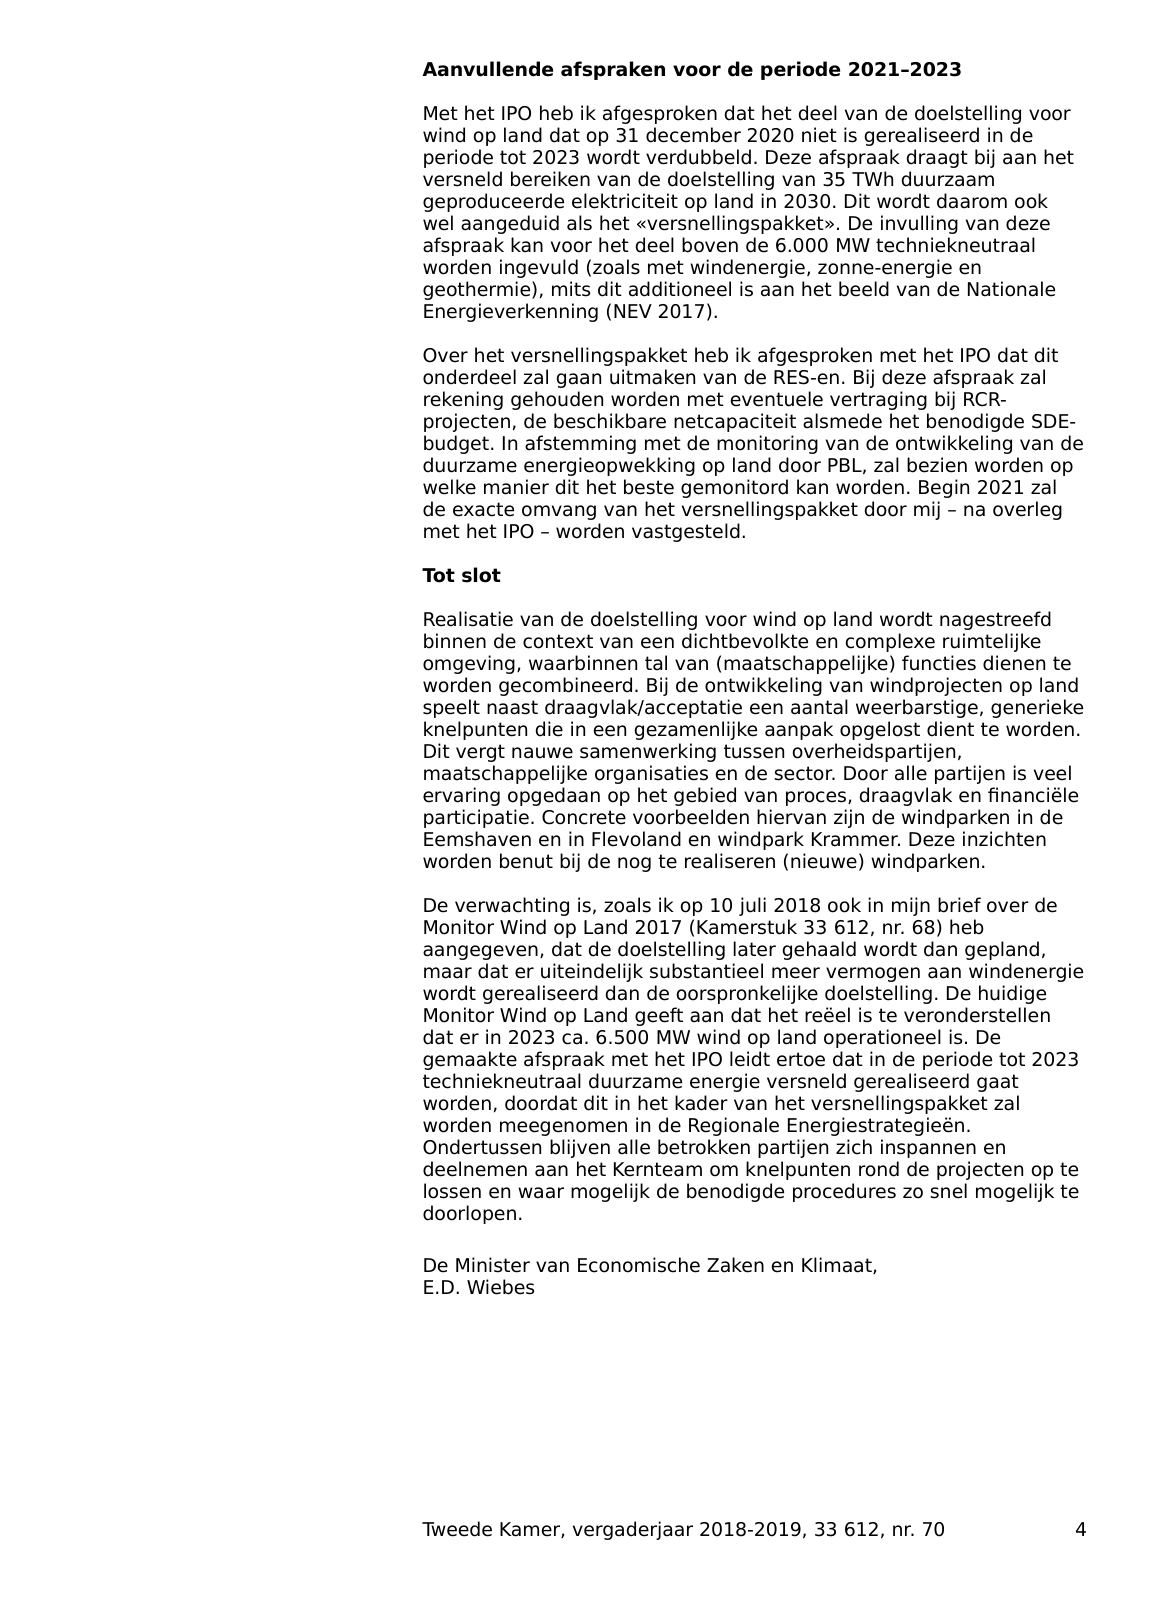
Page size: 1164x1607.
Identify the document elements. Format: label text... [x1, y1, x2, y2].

text De verwachting is, zoals ik op 10 juli 2018 ook in mijn brief over de Monitor Wind op Land 2017 (Kamerstuk 33 612, nr. 68) heb aangegeven, dat de doelstelling later gehaald wordt dan gepland, maar dat er uiteindelijk substantieel meer vermogen aan windenergie wordt gerealiseerd dan de oorspronkelijke doelstelling. De huidige Monitor Wind op Land geeft aan dat het reëel is te veronderstellen dat er in 2023 ca. 6.500 MW wind op land operationeel is. De gemaakte afspraak met het IPO leidt ertoe dat in de periode tot 2023 techniekneutraal duurzame energie versneld gerealiseerd gaat worden, doordat dit in het kader van het versnellingspakket zal worden meegenomen in de Regionale Energiestrategieën. Ondertussen blijven alle betrokken partijen zich inspannen en deelnemen aan het Kernteam om knelpunten rond de projecten op te lossen en waar mogelijk de benodigde procedures zo snel mogelijk te doorlopen. [422, 895, 1087, 1225]
subtitle Aanvullende afspraken voor de periode 2021–2023 [422, 59, 1087, 81]
subtitle Tot slot [422, 565, 1087, 587]
text Realisatie van de doelstelling voor wind op land wordt nagestreefd binnen de context van een dichtbevolkte en complexe ruimtelijke omgeving, waarbinnen tal van (maatschappelijke) functies dienen te worden gecombineerd. Bij de ontwikkeling van windprojecten op land speelt naast draagvlak/acceptatie een aantal weerbarstige, generieke knelpunten die in een gezamenlijke aanpak opgelost dient te worden. Dit vergt nauwe samenwerking tussen overheidspartijen, maatschappelijke organisaties en de sector. Door alle partijen is veel ervaring opgedaan op het gebied van proces, draagvlak en financiële participatie. Concrete voorbeelden hiervan zijn de windparken in de Eemshaven en in Flevoland en windpark Krammer. Deze inzichten worden benut bij de nog te realiseren (nieuwe) windparken. [422, 609, 1087, 873]
text Met het IPO heb ik afgesproken dat het deel van de doelstelling voor wind op land dat op 31 december 2020 niet is gerealiseerd in de periode tot 2023 wordt verdubbeld. Deze afspraak draagt bij aan het versneld bereiken van de doelstelling van 35 TWh duurzaam geproduceerde elektriciteit op land in 2030. Dit wordt daarom ook wel aangeduid als het «versnellingspakket». De invulling van deze afspraak kan voor het deel boven de 6.000 MW techniekneutraal worden ingevuld (zoals met windenergie, zonne-energie en geothermie), mits dit additioneel is aan het beeld van de Nationale Energieverkenning (NEV 2017). [422, 103, 1087, 323]
text Over het versnellingspakket heb ik afgesproken met het IPO dat dit onderdeel zal gaan uitmaken van de RES-en. Bij deze afspraak zal rekening gehouden worden met eventuele vertraging bij RCR-projecten, de beschikbare netcapaciteit alsmede het benodigde SDE-budget. In afstemming met de monitoring van de ontwikkeling van de duurzame energieopwekking op land door PBL, zal bezien worden op welke manier dit het beste gemonitord kan worden. Begin 2021 zal de exacte omvang van het versnellingspakket door mij – na overleg met het IPO – worden vastgesteld. [422, 345, 1087, 543]
text De Minister van Economische Zaken en Klimaat, E.D. Wiebes [422, 1255, 1087, 1299]
